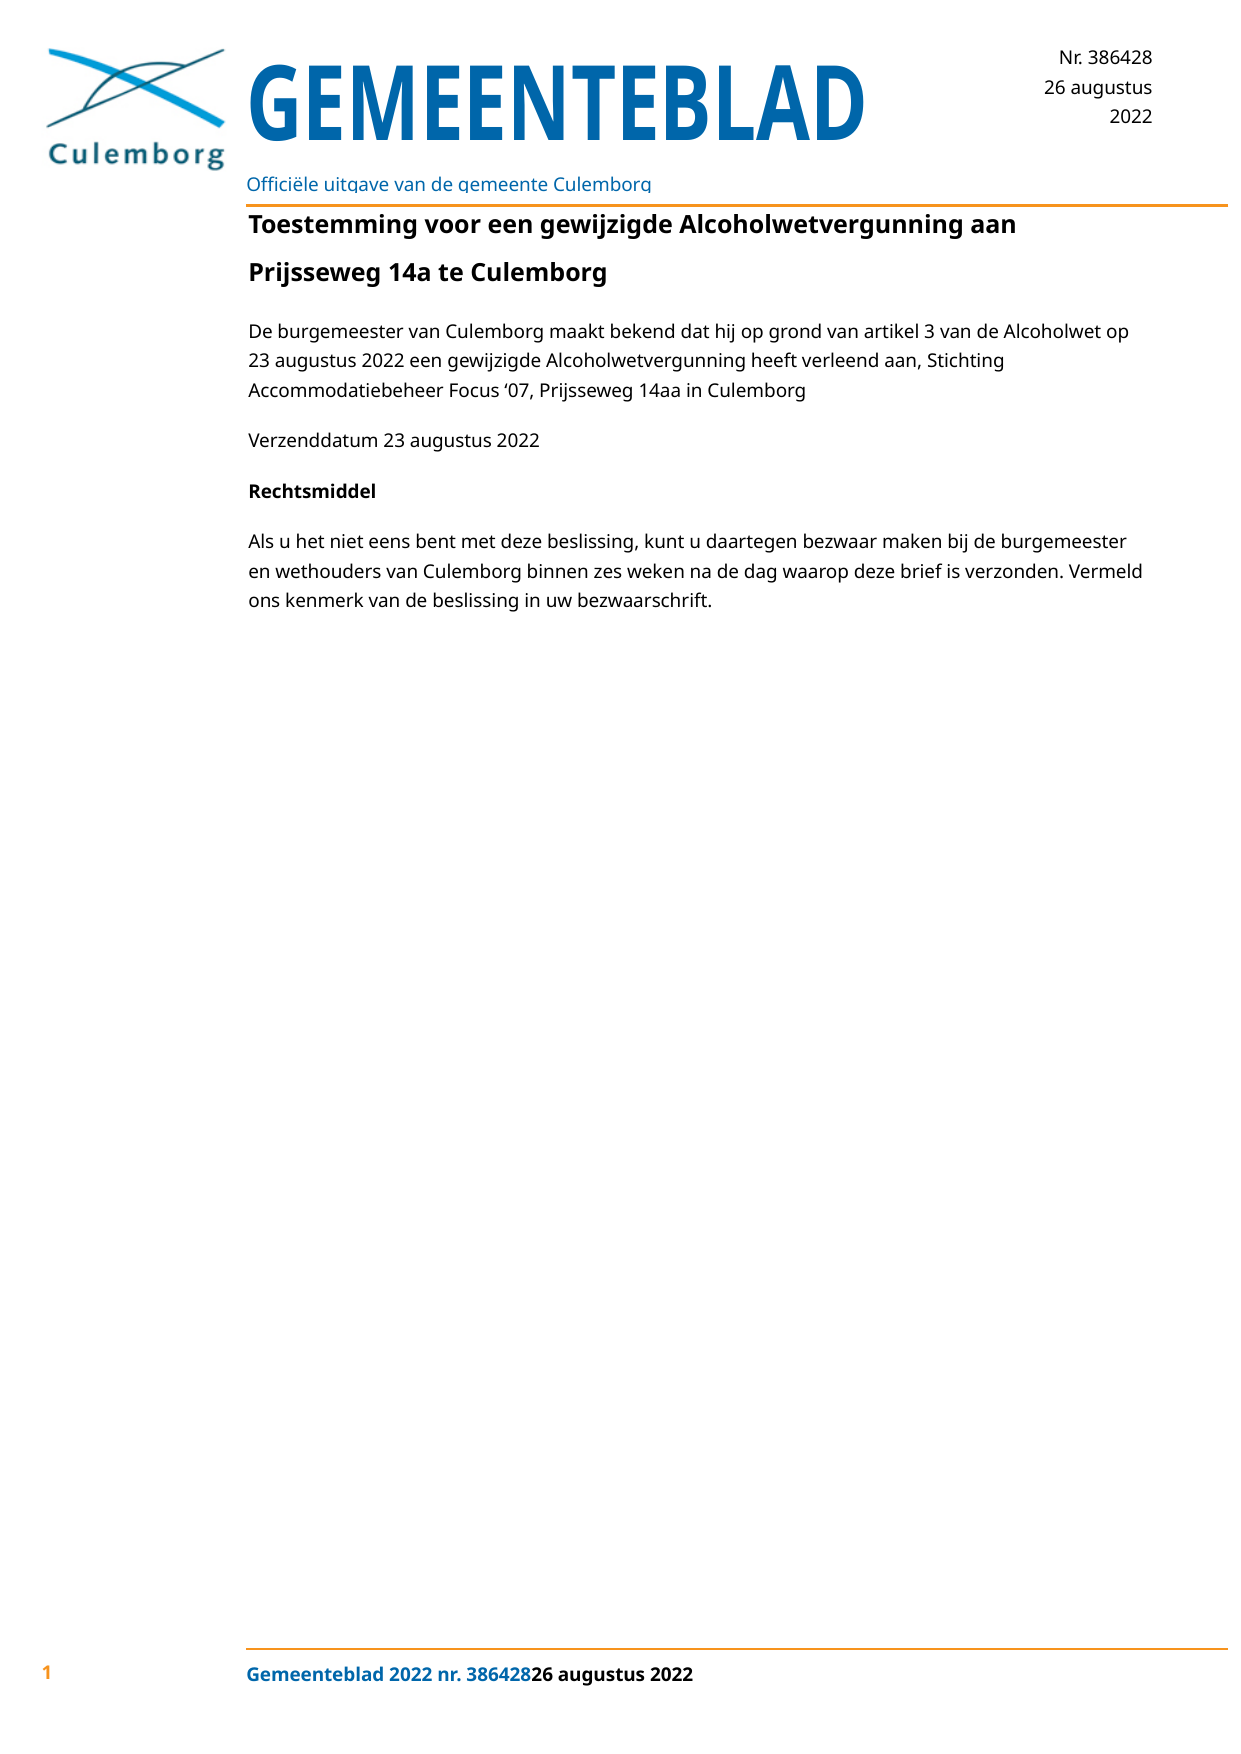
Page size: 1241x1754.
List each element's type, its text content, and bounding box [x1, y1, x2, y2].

picture [41, 47, 231, 172]
text Verzenddatum 23 augustus 2022 [248, 427, 1152, 453]
text Rechtsmiddel [248, 478, 1152, 504]
text Toestemming voor een gewijzigde Alcoholwetvergunning aan Prijsseweg 14a te Culemborg [248, 207, 1152, 288]
text De burgemeester van Culemborg maakt bekend dat hij op grond van artikel 3 van de Alcoholwet op 23 augustus 2022 een gewijzigde Alcoholwetvergunning heeft verleend aan, Stichting Accommodatiebeheer Focus ‘07, Prijsseweg 14aa in Culemborg [248, 318, 1152, 403]
text Als u het niet eens bent met deze beslissing, kunt u daartegen bezwaar maken bij de burgemeester en wethouders van Culemborg binnen zes weken na de dag waarop deze brief is verzonden. Vermeld ons kenmerk van de beslissing in uw bezwaarschrift. [248, 528, 1152, 613]
